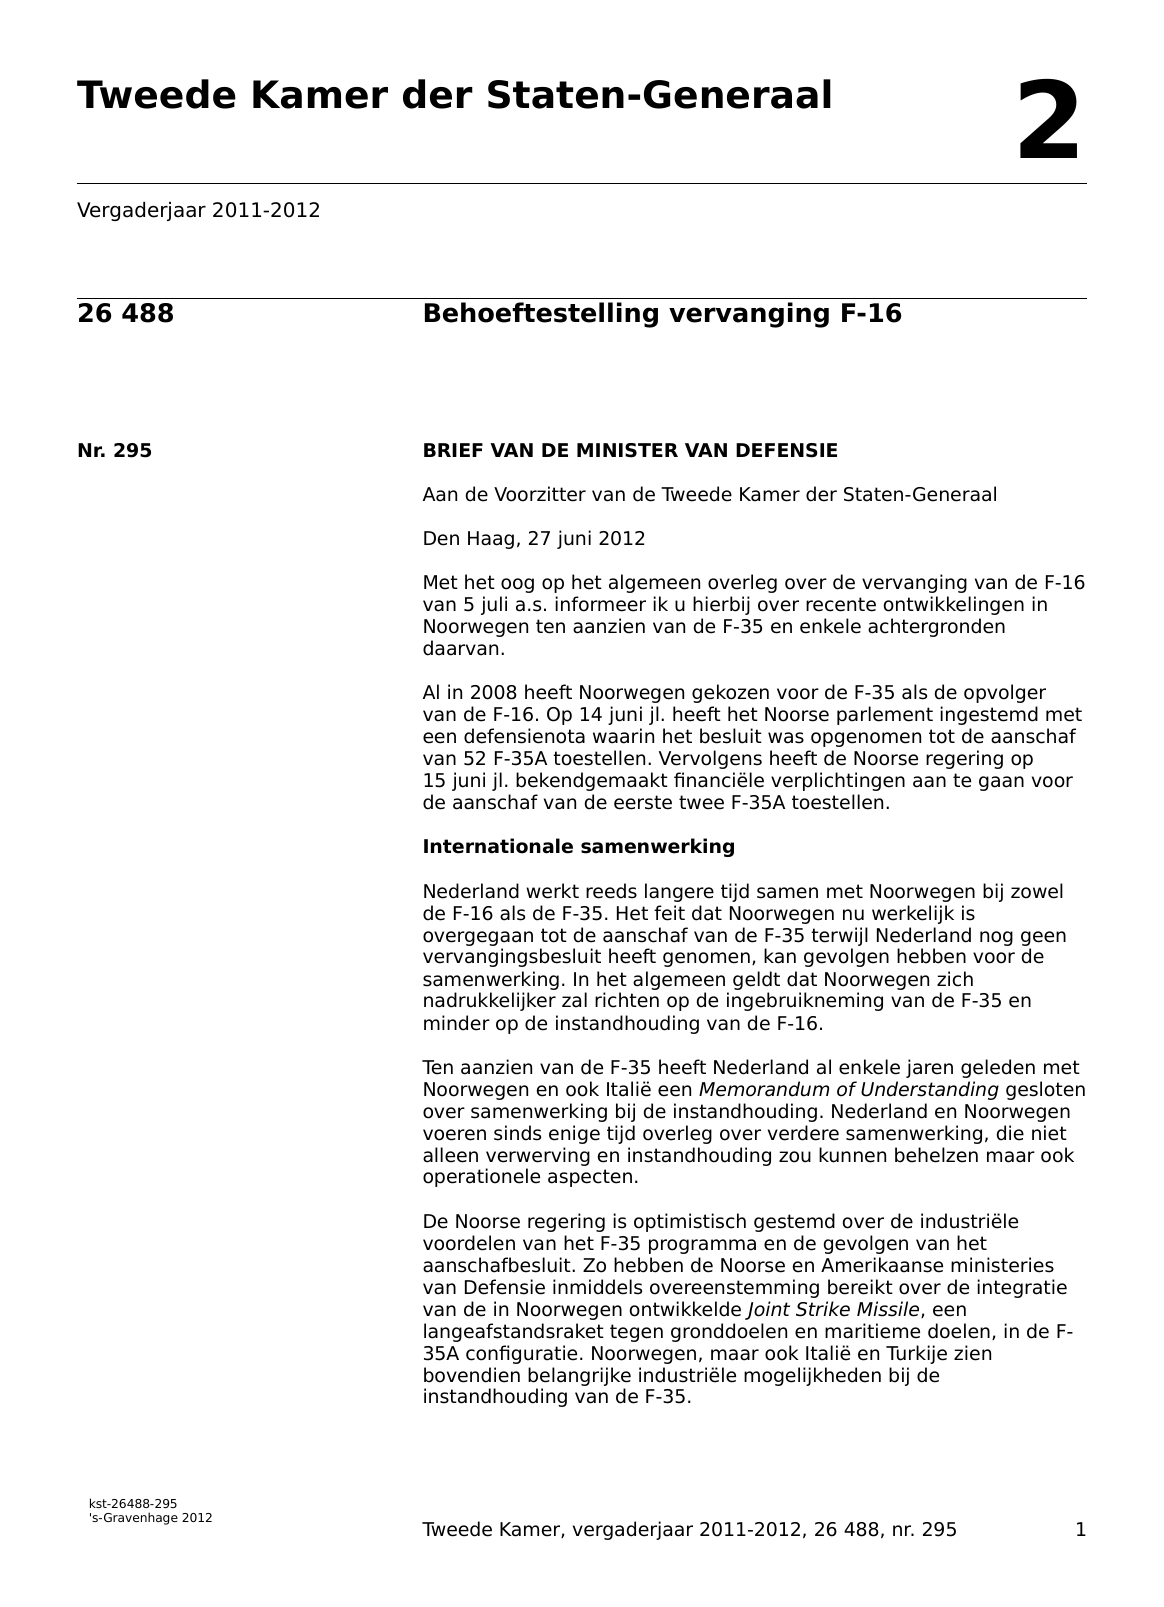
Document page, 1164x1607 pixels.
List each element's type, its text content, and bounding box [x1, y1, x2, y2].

text Den Haag, 27 juni 2012 [422, 528, 1087, 550]
text Nederland werkt reeds langere tijd samen met Noorwegen bij zowel de F-16 als de F-35. Het feit dat Noorwegen nu werkelijk is overgegaan tot de aanschaf van de F-35 terwijl Nederland nog geen vervangingsbesluit heeft genomen, kan gevolgen hebben voor de samenwerking. In het algemeen geldt dat Noorwegen zich nadrukkelijker zal richten op de ingebruikneming van de F-35 en minder op de instandhouding van de F-16. [422, 881, 1087, 1034]
subtitle Internationale samenwerking [422, 836, 1087, 858]
table_header Tweede Kamer der Staten-Generaal [77, 59, 886, 183]
text kst-26488-295 [88, 1497, 323, 1511]
text De Noorse regering is optimistisch gestemd over de industriële voordelen van het F-35 programma en de gevolgen van het aanschafbesluit. Zo hebben de Noorse en Amerikaanse ministeries van Defensie inmiddels overeenstemming bereikt over de integratie van de in Noorwegen ontwikkelde Joint Strike Missile, een langeafstandsraket tegen gronddoelen en maritieme doelen, in de F-35A configuratie. Noorwegen, maar ook Italië en Turkije zien bovendien belangrijke industriële mogelijkheden bij de instandhouding van de F-35. [422, 1211, 1087, 1408]
text Met het oog op het algemeen overleg over de vervanging van de F-16 van 5 juli a.s. informeer ik u hierbij over recente ontwikkelingen in Noorwegen ten aanzien van de F-35 en enkele achtergronden daarvan. [422, 572, 1087, 660]
text 's-Gravenhage 2012 [88, 1511, 323, 1525]
subtitle 26 488 Behoeftestelling vervanging F-16 [77, 299, 1087, 329]
text Ten aanzien van de F-35 heeft Nederland al enkele jaren geleden met Noorwegen en ook Italië een Memorandum of Understanding gesloten over samenwerking bij de instandhouding. Nederland en Noorwegen voeren sinds enige tijd overleg over verdere samenwerking, die niet alleen verwerving en instandhouding zou kunnen behelzen maar ook operationele aspecten. [422, 1057, 1087, 1188]
text Aan de Voorzitter van de Tweede Kamer der Staten-Generaal [422, 484, 1087, 506]
text Al in 2008 heeft Noorwegen gekozen voor de F-35 als de opvolger van de F-16. Op 14 juni jl. heeft het Noorse parlement ingestemd met een defensienota waarin het besluit was opgenomen tot de aanschaf van 52 F-35A toestellen. Vervolgens heeft de Noorse regering op 15 juni jl. bekendgemaakt financiële verplichtingen aan te gaan voor de aanschaf van de eerste twee F-35A toestellen. [422, 682, 1087, 814]
table_header 2 [886, 59, 1087, 183]
subtitle Nr. 295 BRIEF VAN DE MINISTER VAN DEFENSIE [77, 440, 1087, 462]
table_cell Vergaderjaar 2011-2012 [77, 184, 1087, 298]
